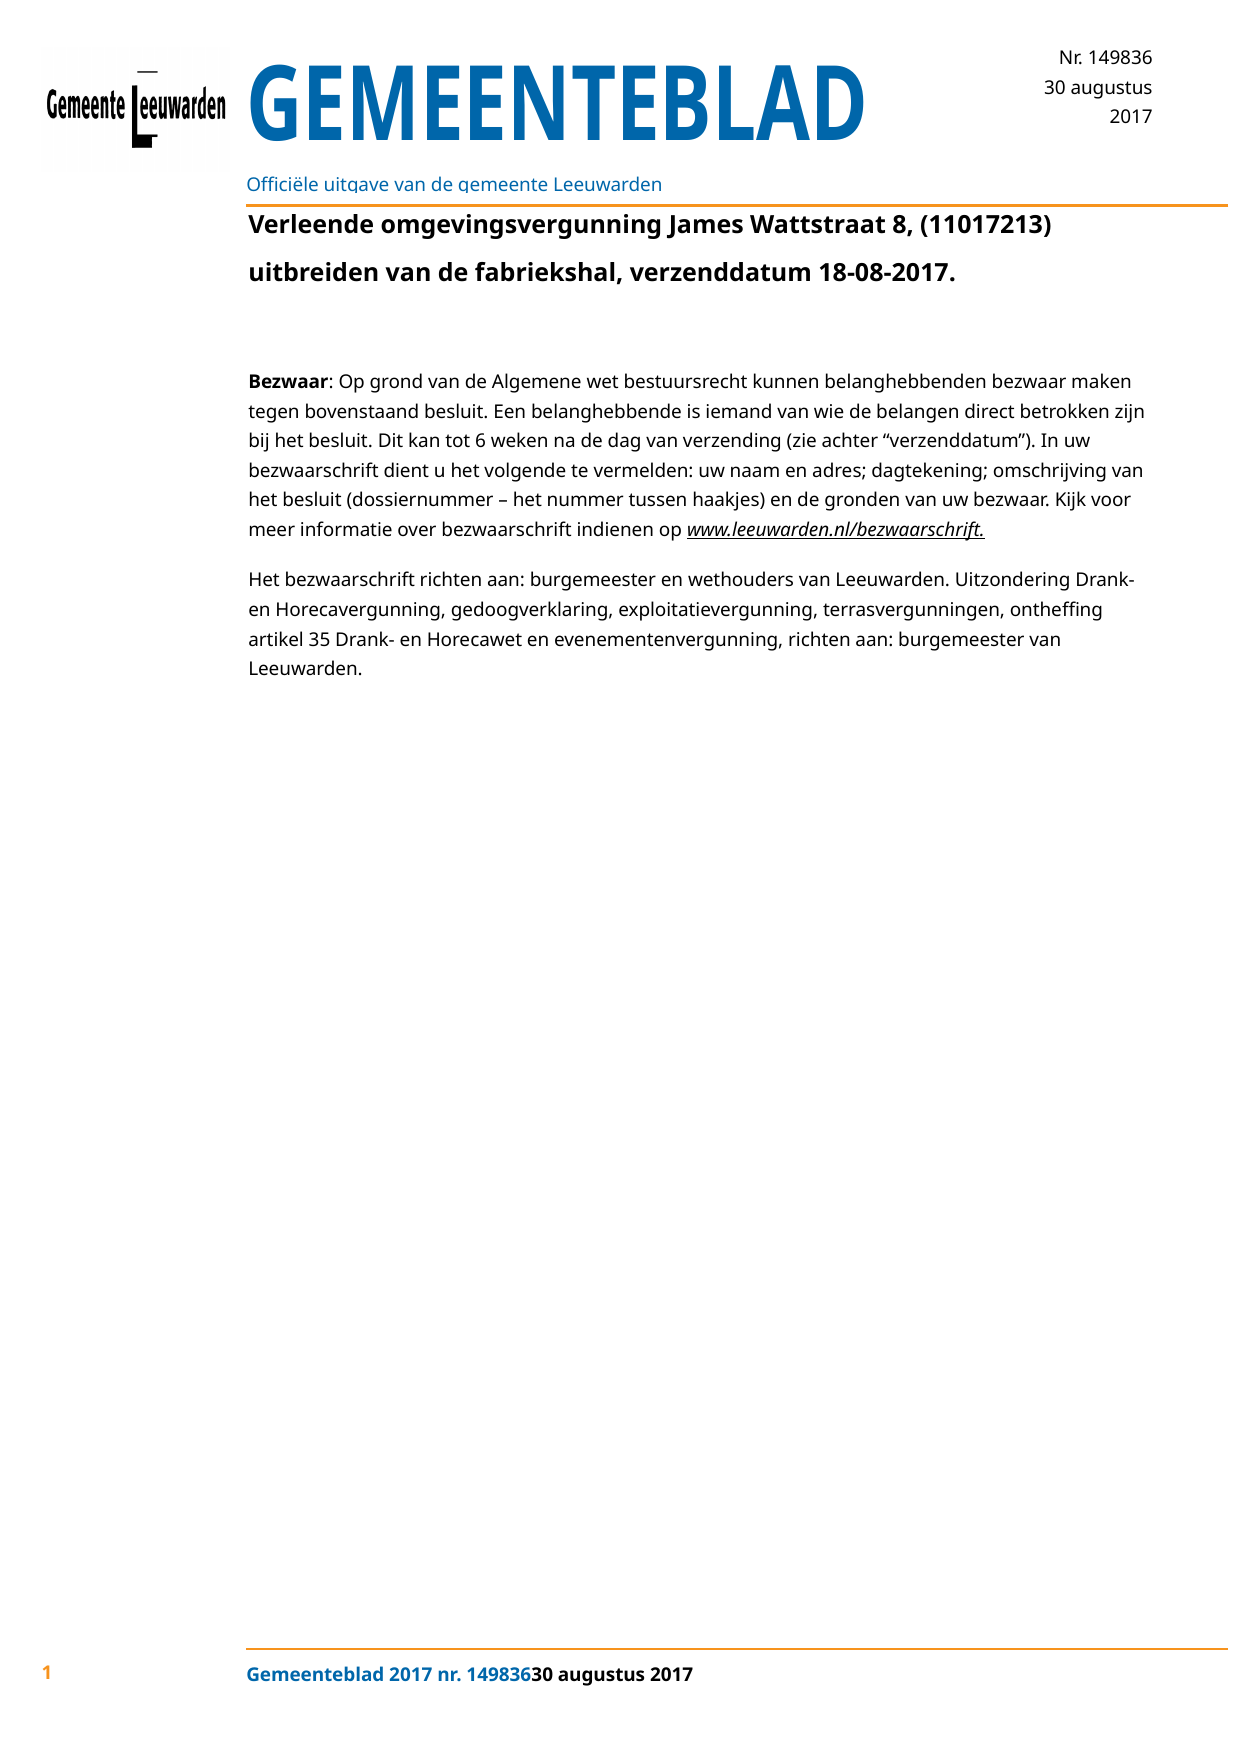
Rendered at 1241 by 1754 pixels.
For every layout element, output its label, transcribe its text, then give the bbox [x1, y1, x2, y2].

text Verleende omgevingsvergunning James Wattstraat 8, (11017213) uitbreiden van de fabriekshal, verzenddatum 18-08-2017. [248, 207, 1152, 288]
text Het bezwaarschrift richten aan: burgemeester en wethouders van Leeuwarden. Uitzondering Drank- en Horecavergunning, gedoogverklaring, exploitatievergunning, terrasvergunningen, ontheffing artikel 35 Drank- en Horecawet en evenementenvergunning, richten aan: burgemeester van Leeuwarden. [248, 567, 1152, 681]
picture [41, 47, 231, 172]
text Bezwaar: Op grond van de Algemene wet bestuursrecht kunnen belanghebbenden bezwaar maken tegen bovenstaand besluit. Een belanghebbende is iemand van wie de belangen direct betrokken zijn bij het besluit. Dit kan tot 6 weken na de dag van verzending (zie achter “verzenddatum”). In uw bezwaarschrift dient u het volgende te vermelden: uw naam en adres; dagtekening; omschrijving van het besluit (dossiernummer – het nummer tussen haakjes) en de gronden van uw bezwaar. Kijk voor meer informatie over bezwaarschrift indienen op www.leeuwarden.nl/bezwaarschrift. [248, 368, 1152, 542]
